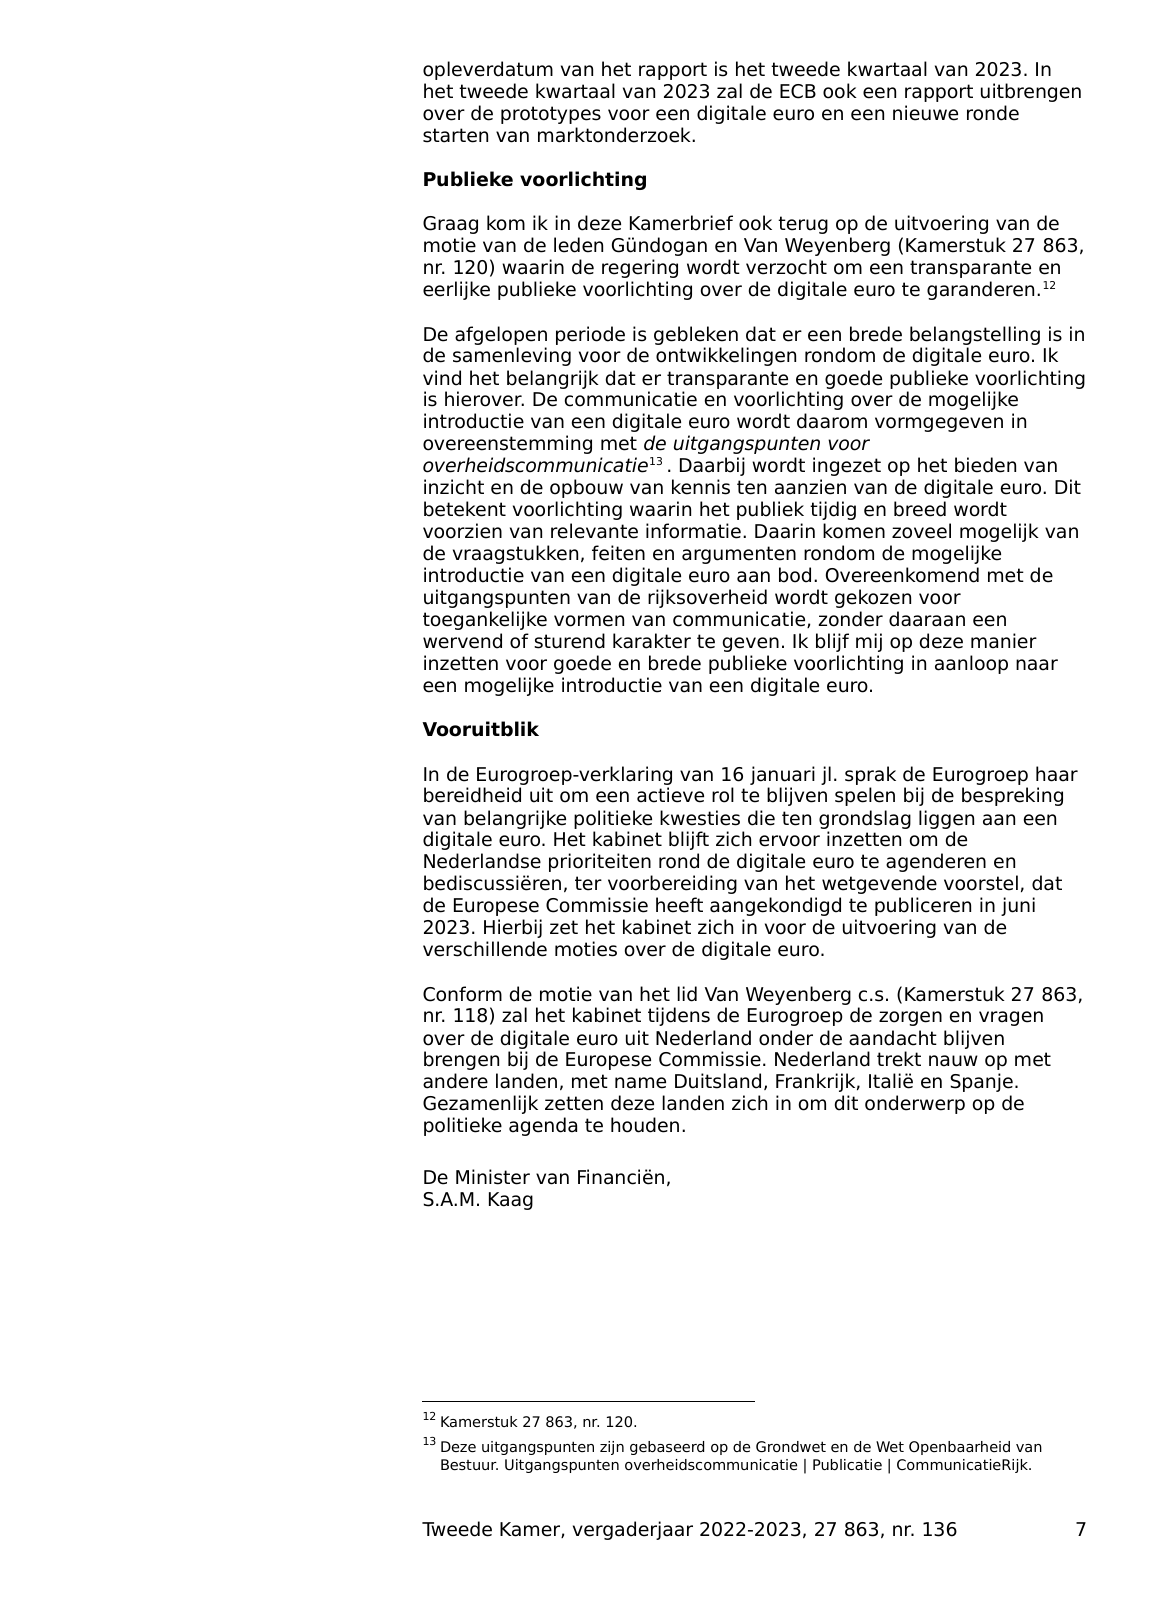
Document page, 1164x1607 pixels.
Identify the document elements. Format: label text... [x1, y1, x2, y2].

text opleverdatum van het rapport is het tweede kwartaal van 2023. In het tweede kwartaal van 2023 zal de ECB ook een rapport uitbrengen over de prototypes voor een digitale euro en een nieuwe ronde starten van marktonderzoek. [422, 59, 1087, 147]
subtitle Publieke voorlichting [422, 169, 1087, 191]
text Deze uitgangspunten zijn gebaseerd op de Grondwet en de Wet Openbaarheid van Bestuur. Uitgangspunten overheidscommunicatie | Publicatie | CommunicatieRijk. [422, 1435, 1087, 1474]
text Graag kom ik in deze Kamerbrief ook terug op de uitvoering van de motie van de leden Gündogan en Van Weyenberg (Kamerstuk 27 863, nr. 120) waarin de regering wordt verzocht om een transparante en eerlijke publieke voorlichting over de digitale euro te garanderen. [422, 213, 1087, 301]
text Kamerstuk 27 863, nr. 120. [422, 1410, 1087, 1432]
subtitle Vooruitblik [422, 719, 1087, 741]
text Conform de motie van het lid Van Weyenberg c.s. (Kamerstuk 27 863, nr. 118) zal het kabinet tijdens de Eurogroep de zorgen en vragen over de digitale euro uit Nederland onder de aandacht blijven brengen bij de Europese Commissie. Nederland trekt nauw op met andere landen, met name Duitsland, Frankrijk, Italië en Spanje. Gezamenlijk zetten deze landen zich in om dit onderwerp op de politieke agenda te houden. [422, 983, 1087, 1137]
text De afgelopen periode is gebleken dat er een brede belangstelling is in de samenleving voor de ontwikkelingen rondom de digitale euro. Ik vind het belangrijk dat er transparante en goede publieke voorlichting is hierover. De communicatie en voorlichting over de mogelijke introductie van een digitale euro wordt daarom vormgegeven in overeenstemming met de uitgangspunten voor overheidscommunicatie. Daarbij wordt ingezet op het bieden van inzicht en de opbouw van kennis ten aanzien van de digitale euro. Dit betekent voorlichting waarin het publiek tijdig en breed wordt voorzien van relevante informatie. Daarin komen zoveel mogelijk van de vraagstukken, feiten en argumenten rondom de mogelijke introductie van een digitale euro aan bod. Overeenkomend met de uitgangspunten van de rijksoverheid wordt gekozen voor toegankelijke vormen van communicatie, zonder daaraan een wervend of sturend karakter te geven. Ik blijf mij op deze manier inzetten voor goede en brede publieke voorlichting in aanloop naar een mogelijke introductie van een digitale euro. [422, 323, 1087, 697]
text De Minister van Financiën, S.A.M. Kaag [422, 1167, 1087, 1211]
text In de Eurogroep-verklaring van 16 januari jl. sprak de Eurogroep haar bereidheid uit om een actieve rol te blijven spelen bij de bespreking van belangrijke politieke kwesties die ten grondslag liggen aan een digitale euro. Het kabinet blijft zich ervoor inzetten om de Nederlandse prioriteiten rond de digitale euro te agenderen en bediscussiëren, ter voorbereiding van het wetgevende voorstel, dat de Europese Commissie heeft aangekondigd te publiceren in juni 2023. Hierbij zet het kabinet zich in voor de uitvoering van de verschillende moties over de digitale euro. [422, 763, 1087, 961]
